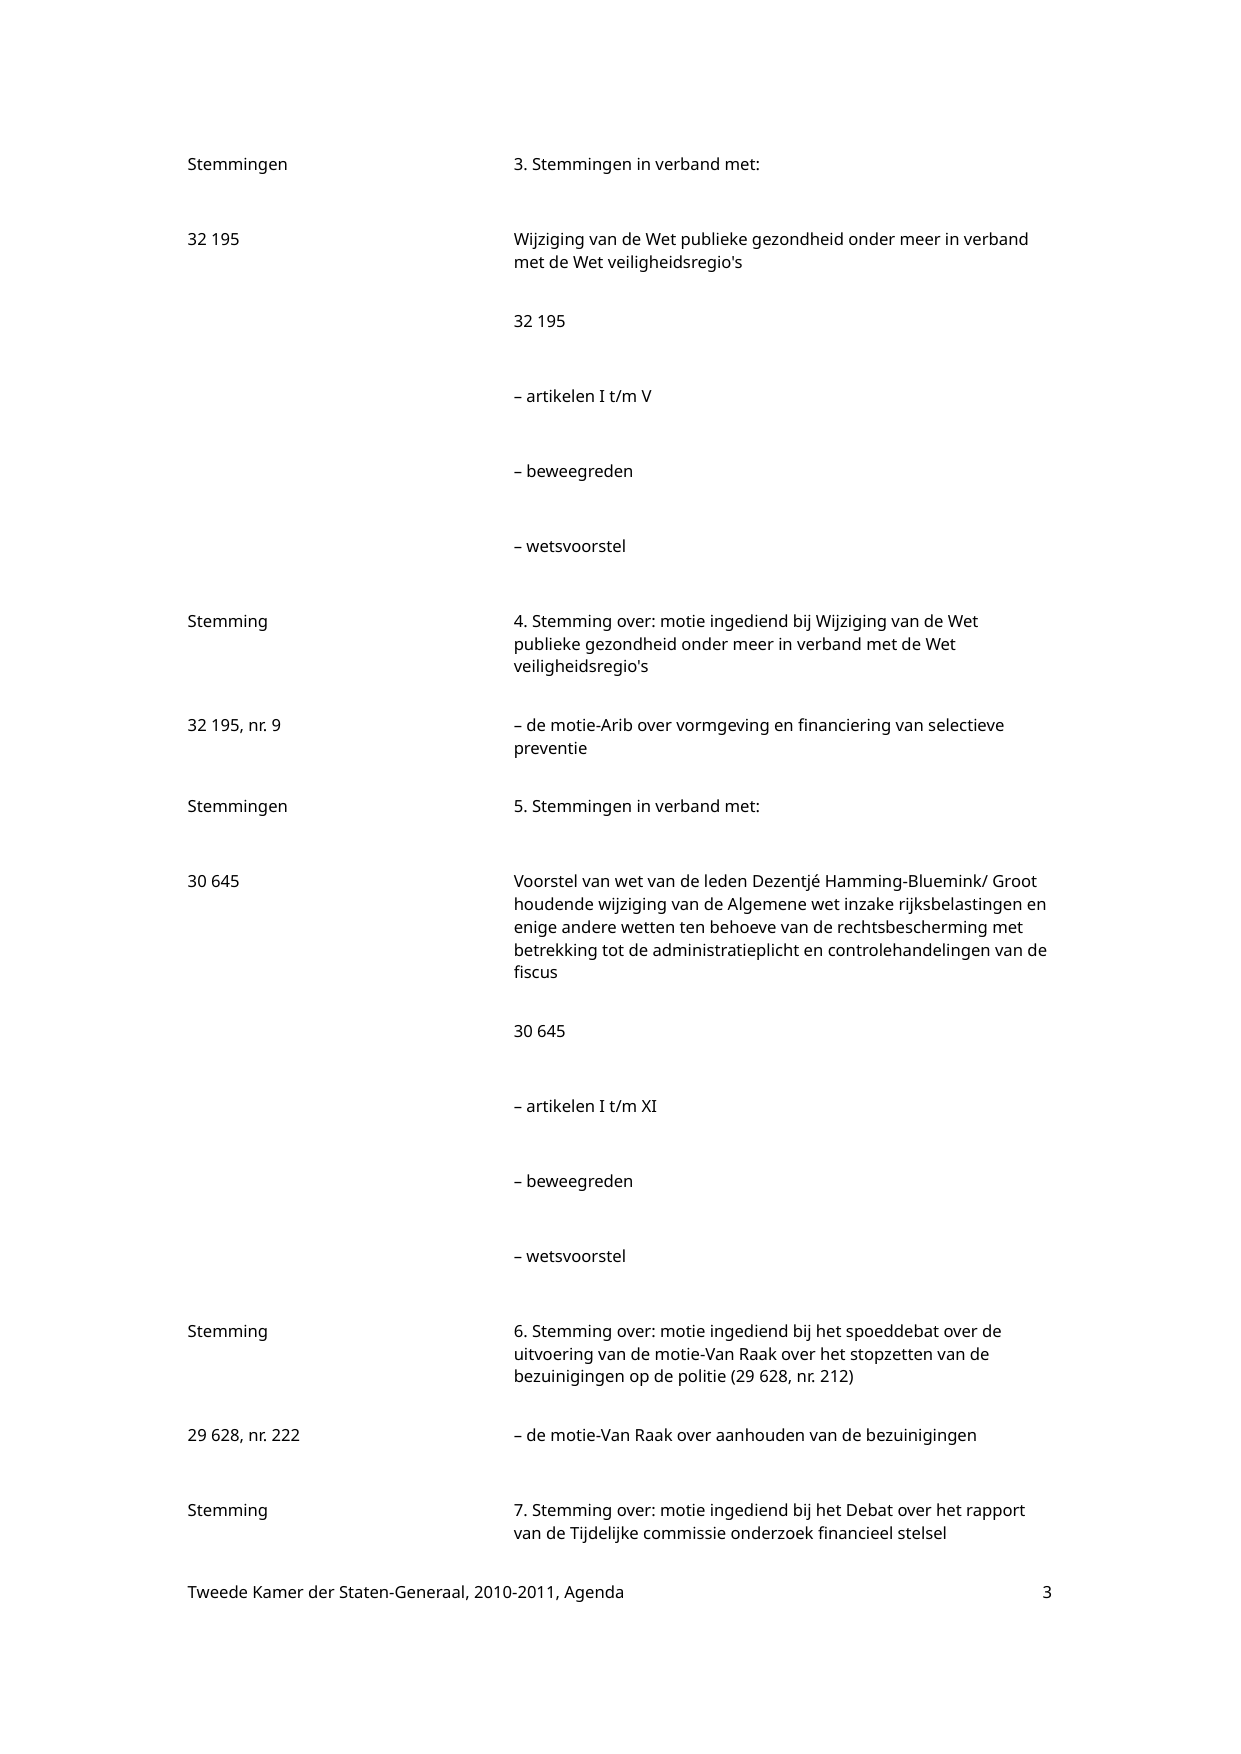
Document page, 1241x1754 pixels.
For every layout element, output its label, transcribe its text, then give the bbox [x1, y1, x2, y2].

table_cell [490, 531, 510, 606]
table_cell – de motie-Arib over vormgeving en financiering van selectieve preventie [510, 711, 1053, 792]
table_cell 30 645 [510, 1017, 1053, 1092]
table_cell [490, 306, 510, 381]
table_cell Wijziging van de Wet publieke gezondheid onder meer in verband met de Wet veiligheidsregio's [510, 225, 1053, 306]
table_cell [490, 1317, 510, 1421]
table_cell – wetsvoorstel [510, 531, 1053, 606]
table_cell [490, 1242, 510, 1317]
table_cell [188, 381, 490, 456]
table_cell 32 195, nr. 9 [188, 711, 490, 792]
table_cell 5. Stemmingen in verband met: [510, 792, 1053, 867]
table_cell 32 195 [510, 306, 1053, 381]
table_cell [490, 867, 510, 1017]
table_cell [490, 1496, 510, 1566]
table_cell 29 628, nr. 222 [188, 1421, 490, 1496]
table_cell – beweegreden [510, 1167, 1053, 1242]
table_cell [490, 456, 510, 531]
table_cell [188, 1017, 490, 1092]
table_cell Stemmingen [188, 792, 490, 867]
table_cell [490, 1017, 510, 1092]
table_cell [188, 306, 490, 381]
table_cell 32 195 [188, 225, 490, 306]
table_cell [490, 225, 510, 306]
table_cell [490, 1421, 510, 1496]
table_cell 3. Stemmingen in verband met: [510, 150, 1053, 225]
table_cell [188, 531, 490, 606]
table_cell Stemming [188, 606, 490, 711]
table_cell [188, 1242, 490, 1317]
table_cell [490, 1167, 510, 1242]
table_cell [188, 1167, 490, 1242]
table_cell [490, 711, 510, 792]
table_cell [188, 456, 490, 531]
table_cell [188, 1092, 490, 1167]
table_cell 7. Stemming over: motie ingediend bij het Debat over het rapport van de Tijdelijke commissie onderzoek financieel stelsel [510, 1496, 1053, 1566]
table_cell Stemmingen [188, 150, 490, 225]
table_cell [490, 150, 510, 225]
table_cell Voorstel van wet van de leden Dezentjé Hamming-Bluemink/ Groot houdende wijziging van de Algemene wet inzake rijksbelastingen en enige andere wetten ten behoeve van de rechtsbescherming met betrekking tot de administratieplicht en controlehandelingen van de fiscus [510, 867, 1053, 1017]
table_cell 4. Stemming over: motie ingediend bij Wijziging van de Wet publieke gezondheid onder meer in verband met de Wet veiligheidsregio's [510, 606, 1053, 711]
table_cell – beweegreden [510, 456, 1053, 531]
table_cell [490, 381, 510, 456]
table_cell – de motie-Van Raak over aanhouden van de bezuinigingen [510, 1421, 1053, 1496]
table_cell [490, 792, 510, 867]
table_cell [490, 1092, 510, 1167]
table_cell [490, 606, 510, 711]
table_cell 30 645 [188, 867, 490, 1017]
table_cell – artikelen I t/m V [510, 381, 1053, 456]
table_cell 6. Stemming over: motie ingediend bij het spoeddebat over de uitvoering van de motie-Van Raak over het stopzetten van de bezuinigingen op de politie (29 628, nr. 212) [510, 1317, 1053, 1421]
table_cell – wetsvoorstel [510, 1242, 1053, 1317]
table_cell Stemming [188, 1496, 490, 1566]
table_cell Stemming [188, 1317, 490, 1421]
table_cell – artikelen I t/m XI [510, 1092, 1053, 1167]
